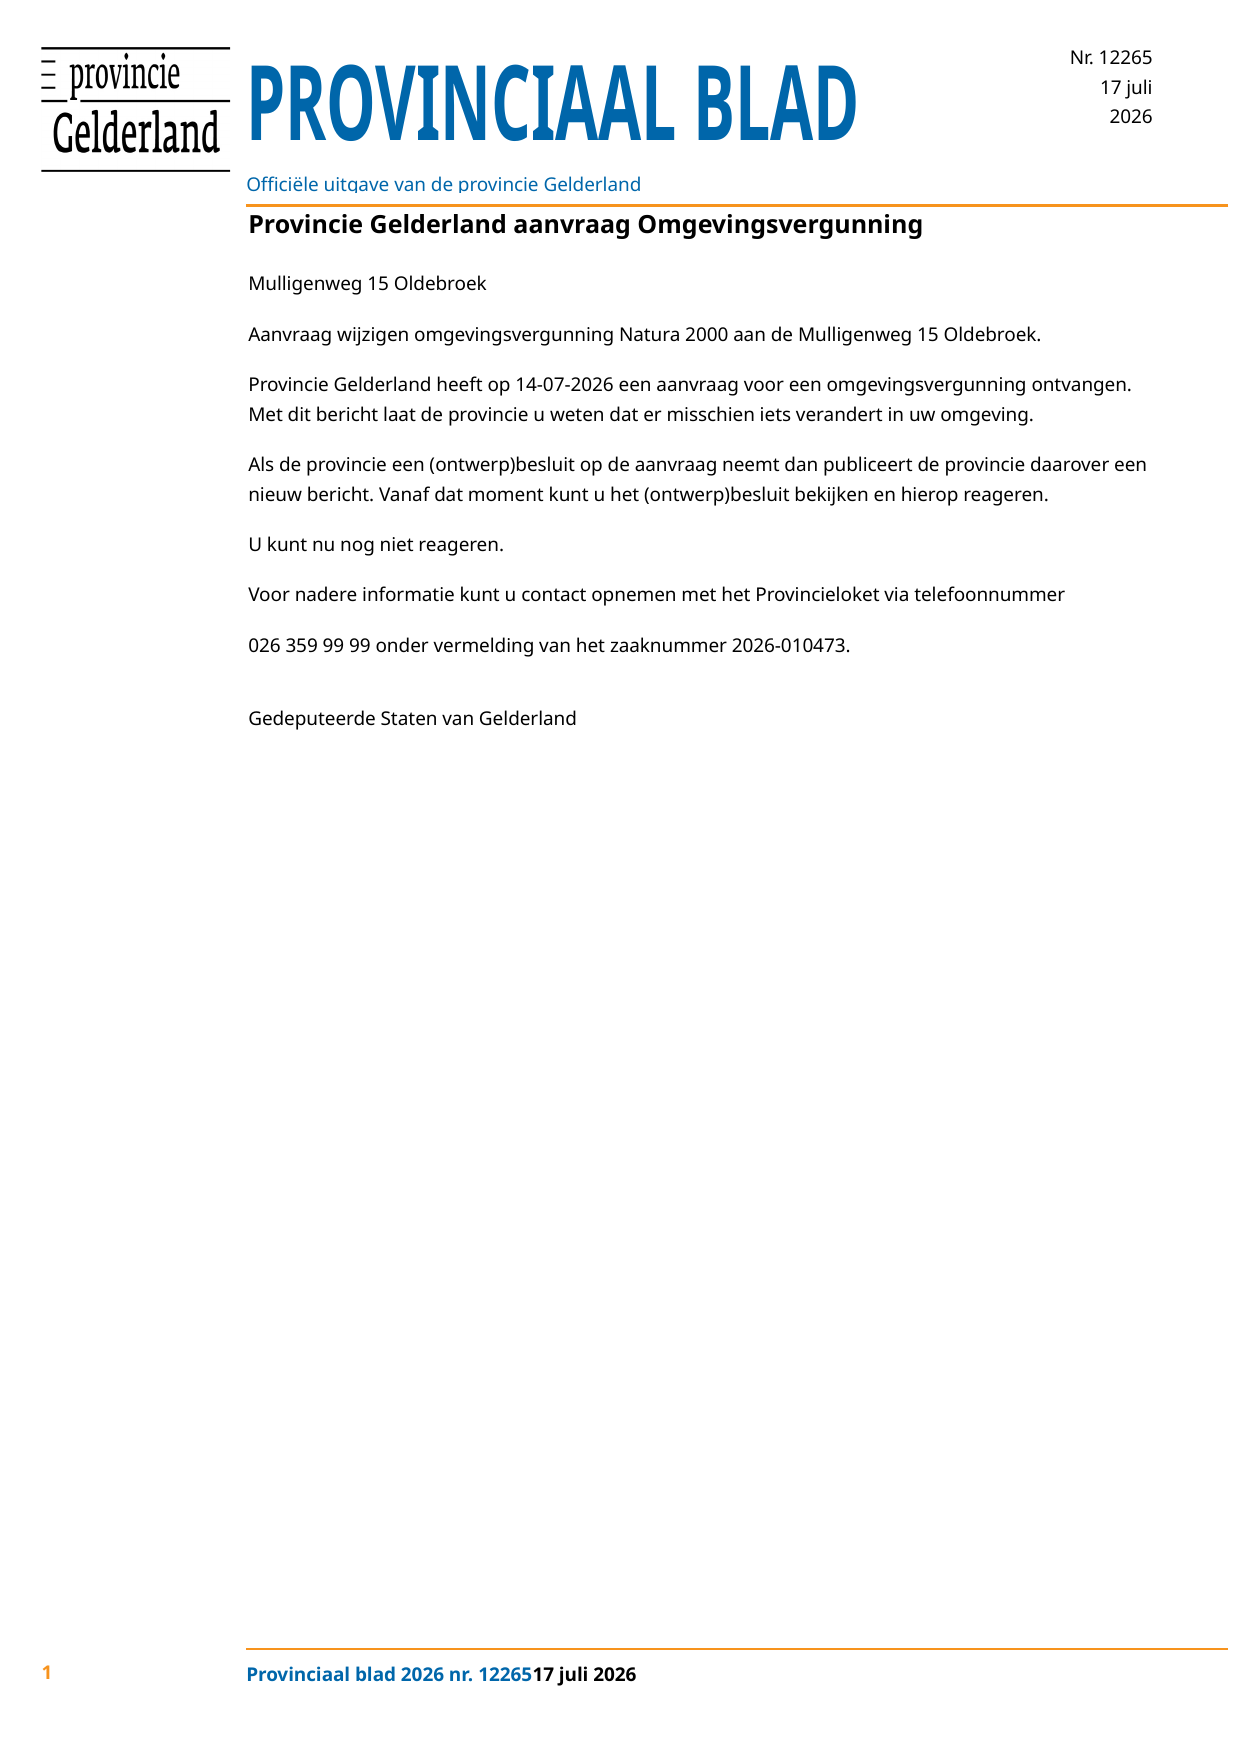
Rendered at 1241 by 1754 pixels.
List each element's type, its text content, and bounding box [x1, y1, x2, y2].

text Provincie Gelderland heeft op 14-07-2026 een aanvraag voor een omgevingsvergunning ontvangen. Met dit bericht laat de provincie u weten dat er misschien iets verandert in uw omgeving. [248, 371, 1152, 426]
text 026 359 99 99 onder vermelding van het zaaknummer 2026-010473. [248, 632, 1152, 658]
text U kunt nu nog niet reageren. [248, 531, 1152, 557]
text Aanvraag wijzigen omgevingsvergunning Natura 2000 aan de Mulligenweg 15 Oldebroek. [248, 321, 1152, 346]
text Gedeputeerde Staten van Gelderland [248, 706, 1152, 731]
text Als de provincie een (ontwerp)besluit op de aanvraag neemt dan publiceert de provincie daarover een nieuw bericht. Vanaf dat moment kunt u het (ontwerp)besluit bekijken en hierop reageren. [248, 451, 1152, 506]
text Provincie Gelderland aanvraag Omgevingsvergunning [248, 207, 1152, 241]
text Voor nadere informatie kunt u contact opnemen met het Provincieloket via telefoonnummer [248, 582, 1152, 607]
text Mulligenweg 15 Oldebroek [248, 270, 1152, 296]
picture [41, 47, 231, 172]
